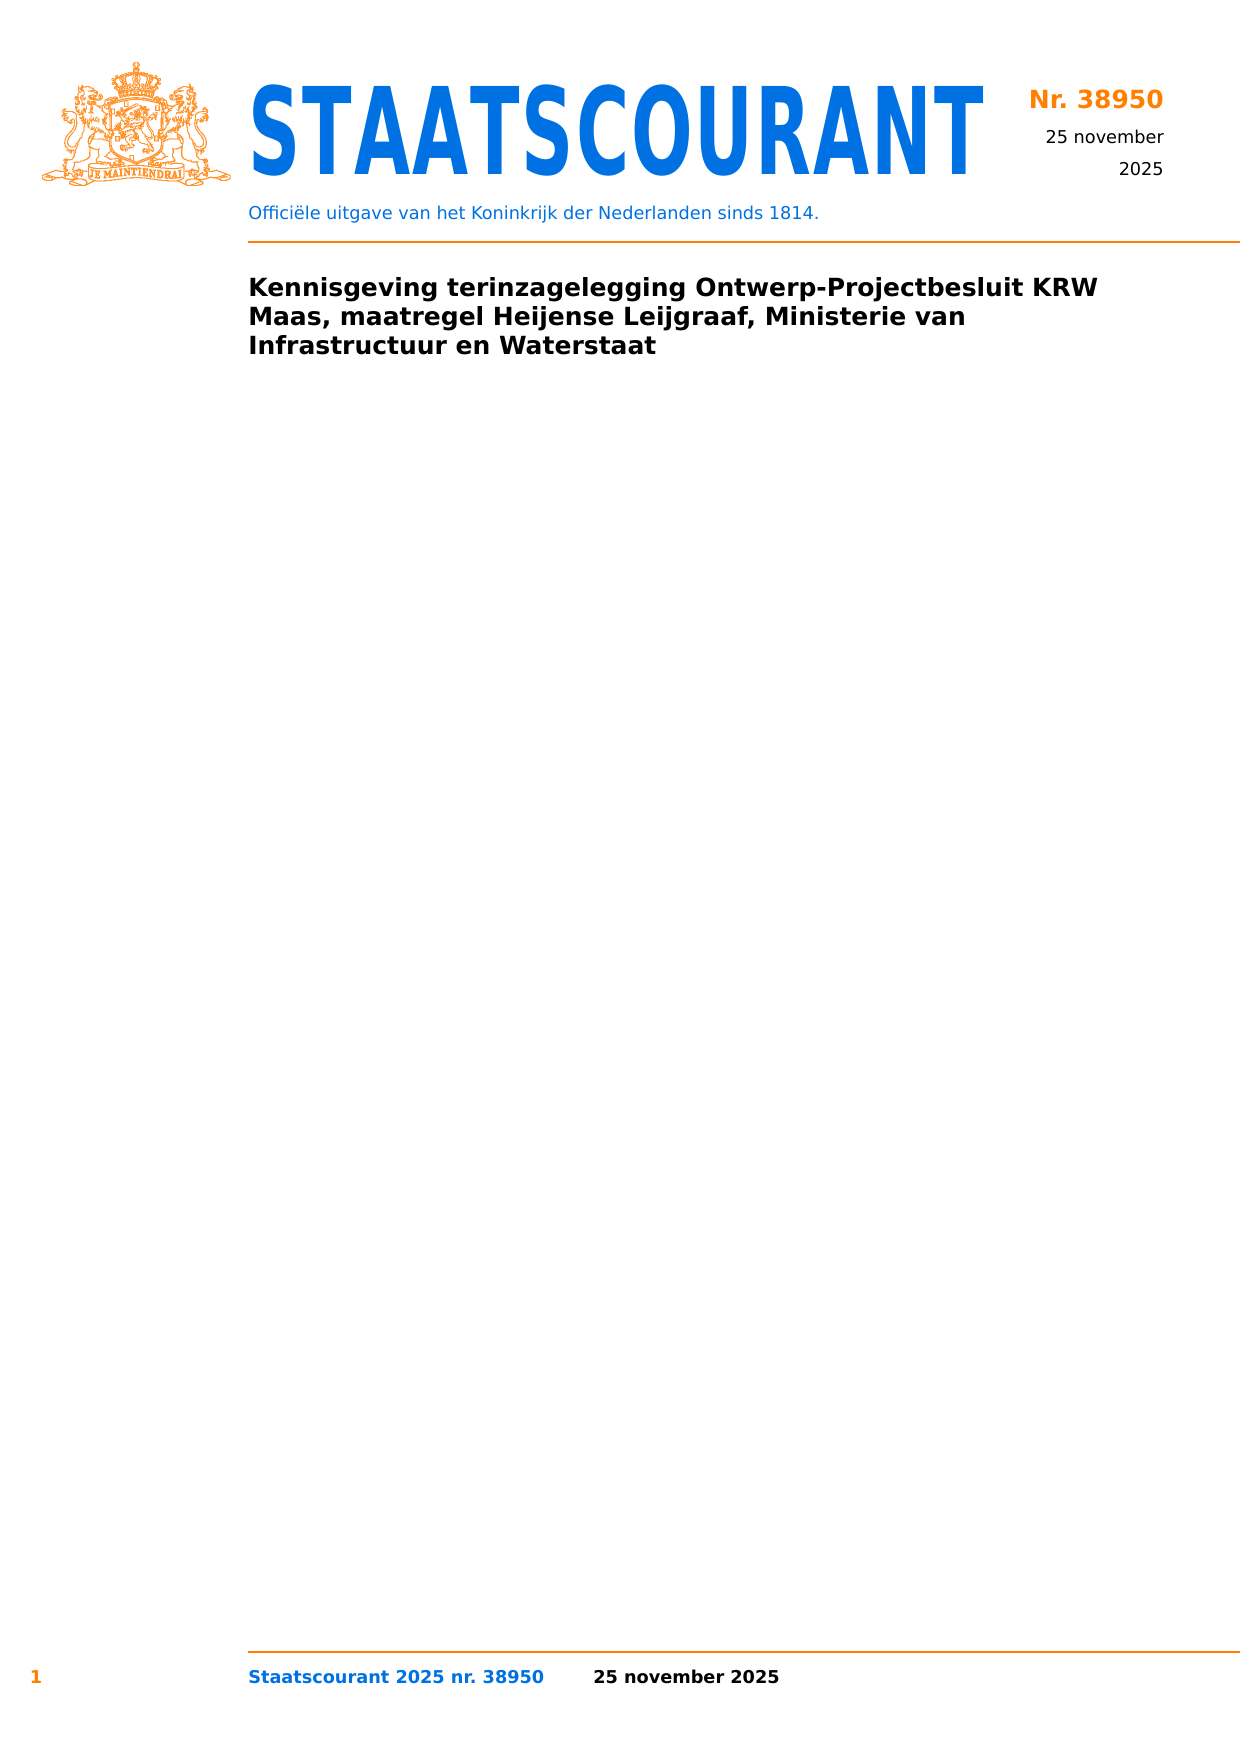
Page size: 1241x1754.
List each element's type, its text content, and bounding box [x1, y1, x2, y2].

picture [41, 62, 231, 186]
table_header [25, 62, 248, 241]
table_cell 25 november [998, 121, 1240, 153]
subtitle Kennisgeving terinzagelegging Ontwerp-Projectbesluit KRW Maas, maatregel Heijense Leijgraaf, Ministerie van Infrastructuur en Waterstaat [248, 273, 1163, 361]
table_header STAATSCOURANT [248, 62, 998, 203]
table_cell 2025 [998, 153, 1240, 203]
table_cell Officiële uitgave van het Koninkrijk der Nederlanden sinds 1814. [248, 203, 1240, 241]
table_header Nr. 38950 [998, 62, 1240, 121]
